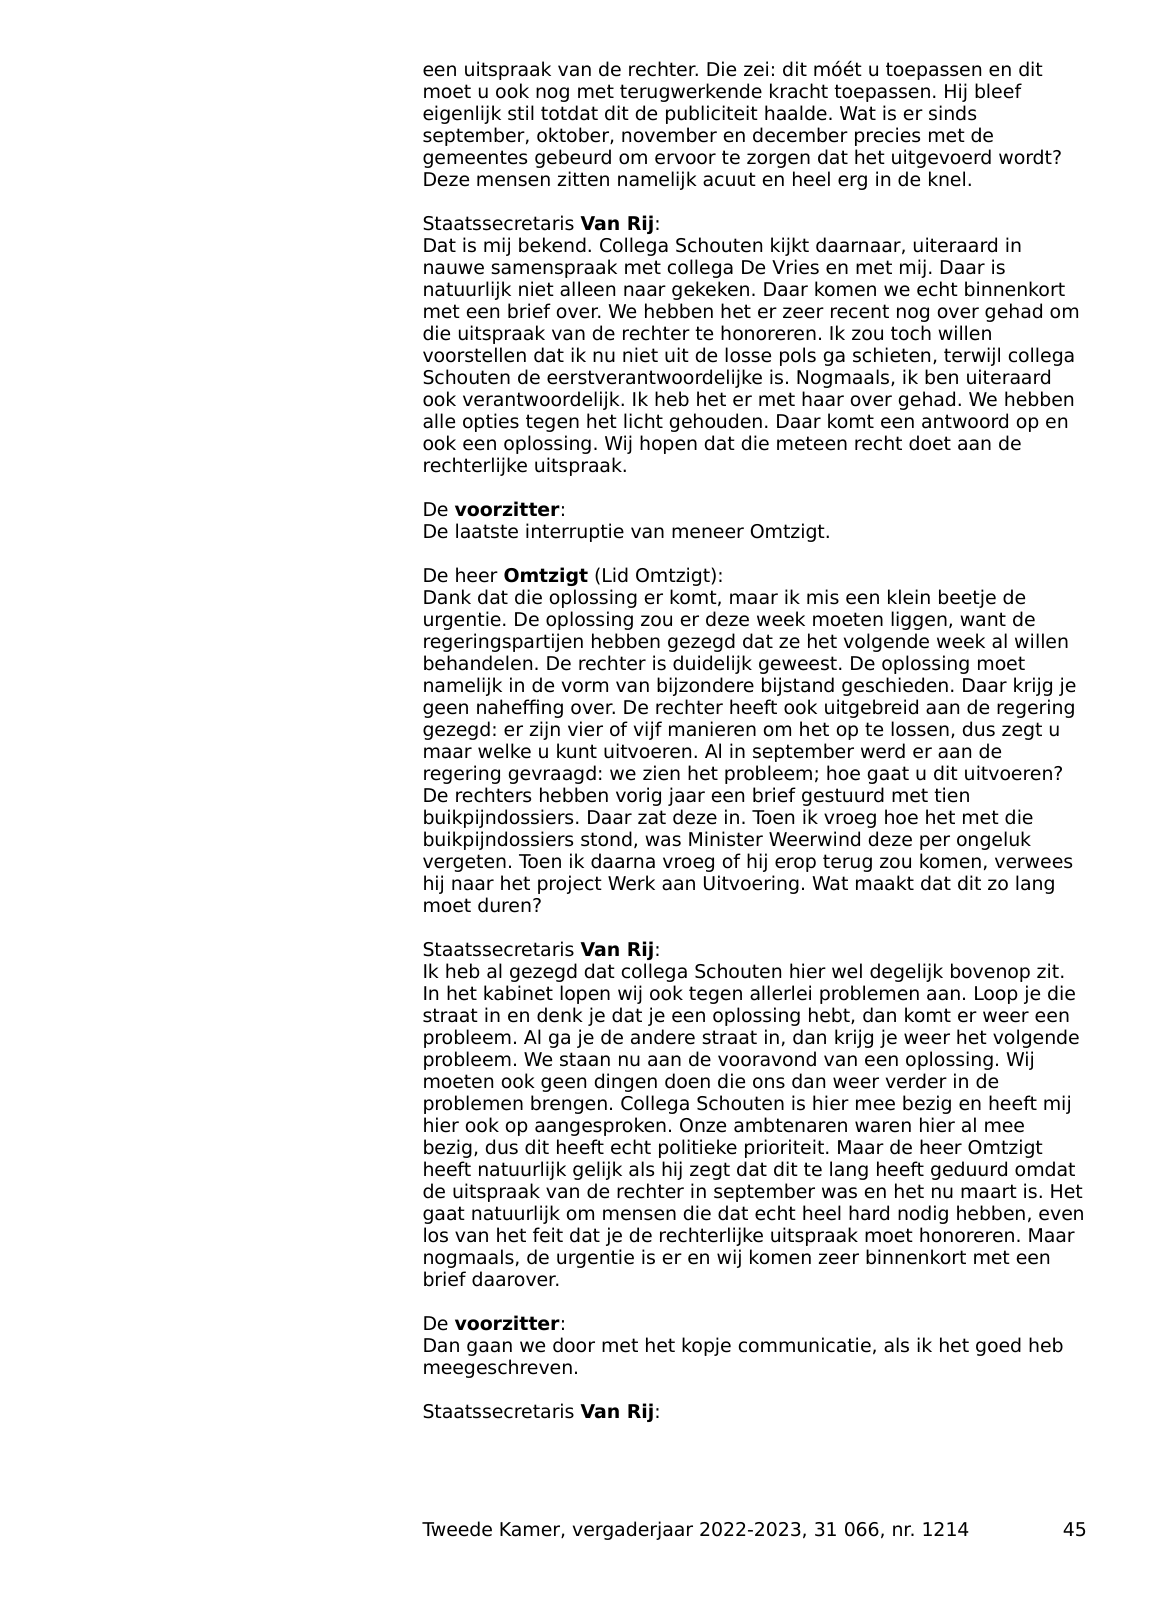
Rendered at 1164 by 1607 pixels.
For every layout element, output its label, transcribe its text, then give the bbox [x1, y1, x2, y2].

text Staatssecretaris Van Rij: [422, 1401, 1087, 1423]
text Dan gaan we door met het kopje communicatie, als ik het goed heb meegeschreven. [422, 1335, 1087, 1379]
text Staatssecretaris Van Rij: [422, 939, 1087, 961]
text Dat is mij bekend. Collega Schouten kijkt daarnaar, uiteraard in nauwe samenspraak met collega De Vries en met mij. Daar is natuurlijk niet alleen naar gekeken. Daar komen we echt binnenkort met een brief over. We hebben het er zeer recent nog over gehad om die uitspraak van de rechter te honoreren. Ik zou toch willen voorstellen dat ik nu niet uit de losse pols ga schieten, terwijl collega Schouten de eerstverantwoordelijke is. Nogmaals, ik ben uiteraard ook verantwoordelijk. Ik heb het er met haar over gehad. We hebben alle opties tegen het licht gehouden. Daar komt een antwoord op en ook een oplossing. Wij hopen dat die meteen recht doet aan de rechterlijke uitspraak. [422, 235, 1087, 477]
text De voorzitter: [422, 1313, 1087, 1335]
text Staatssecretaris Van Rij: [422, 213, 1087, 235]
text Dank dat die oplossing er komt, maar ik mis een klein beetje de urgentie. De oplossing zou er deze week moeten liggen, want de regeringspartijen hebben gezegd dat ze het volgende week al willen behandelen. De rechter is duidelijk geweest. De oplossing moet namelijk in de vorm van bijzondere bijstand geschieden. Daar krijg je geen naheffing over. De rechter heeft ook uitgebreid aan de regering gezegd: er zijn vier of vijf manieren om het op te lossen, dus zegt u maar welke u kunt uitvoeren. Al in september werd er aan de regering gevraagd: we zien het probleem; hoe gaat u dit uitvoeren? De rechters hebben vorig jaar een brief gestuurd met tien buikpijndossiers. Daar zat deze in. Toen ik vroeg hoe het met die buikpijndossiers stond, was Minister Weerwind deze per ongeluk vergeten. Toen ik daarna vroeg of hij erop terug zou komen, verwees hij naar het project Werk aan Uitvoering. Wat maakt dat dit zo lang moet duren? [422, 587, 1087, 917]
text Ik heb al gezegd dat collega Schouten hier wel degelijk bovenop zit. In het kabinet lopen wij ook tegen allerlei problemen aan. Loop je die straat in en denk je dat je een oplossing hebt, dan komt er weer een probleem. Al ga je de andere straat in, dan krijg je weer het volgende probleem. We staan nu aan de vooravond van een oplossing. Wij moeten ook geen dingen doen die ons dan weer verder in de problemen brengen. Collega Schouten is hier mee bezig en heeft mij hier ook op aangesproken. Onze ambtenaren waren hier al mee bezig, dus dit heeft echt politieke prioriteit. Maar de heer Omtzigt heeft natuurlijk gelijk als hij zegt dat dit te lang heeft geduurd omdat de uitspraak van de rechter in september was en het nu maart is. Het gaat natuurlijk om mensen die dat echt heel hard nodig hebben, even los van het feit dat je de rechterlijke uitspraak moet honoreren. Maar nogmaals, de urgentie is er en wij komen zeer binnenkort met een brief daarover. [422, 961, 1087, 1291]
text De voorzitter: [422, 499, 1087, 521]
text De laatste interruptie van meneer Omtzigt. [422, 521, 1087, 543]
text De heer Omtzigt (Lid Omtzigt): [422, 565, 1087, 587]
text een uitspraak van de rechter. Die zei: dit móét u toepassen en dit moet u ook nog met terugwerkende kracht toepassen. Hij bleef eigenlijk stil totdat dit de publiciteit haalde. Wat is er sinds september, oktober, november en december precies met de gemeentes gebeurd om ervoor te zorgen dat het uitgevoerd wordt? Deze mensen zitten namelijk acuut en heel erg in de knel. [422, 59, 1087, 191]
